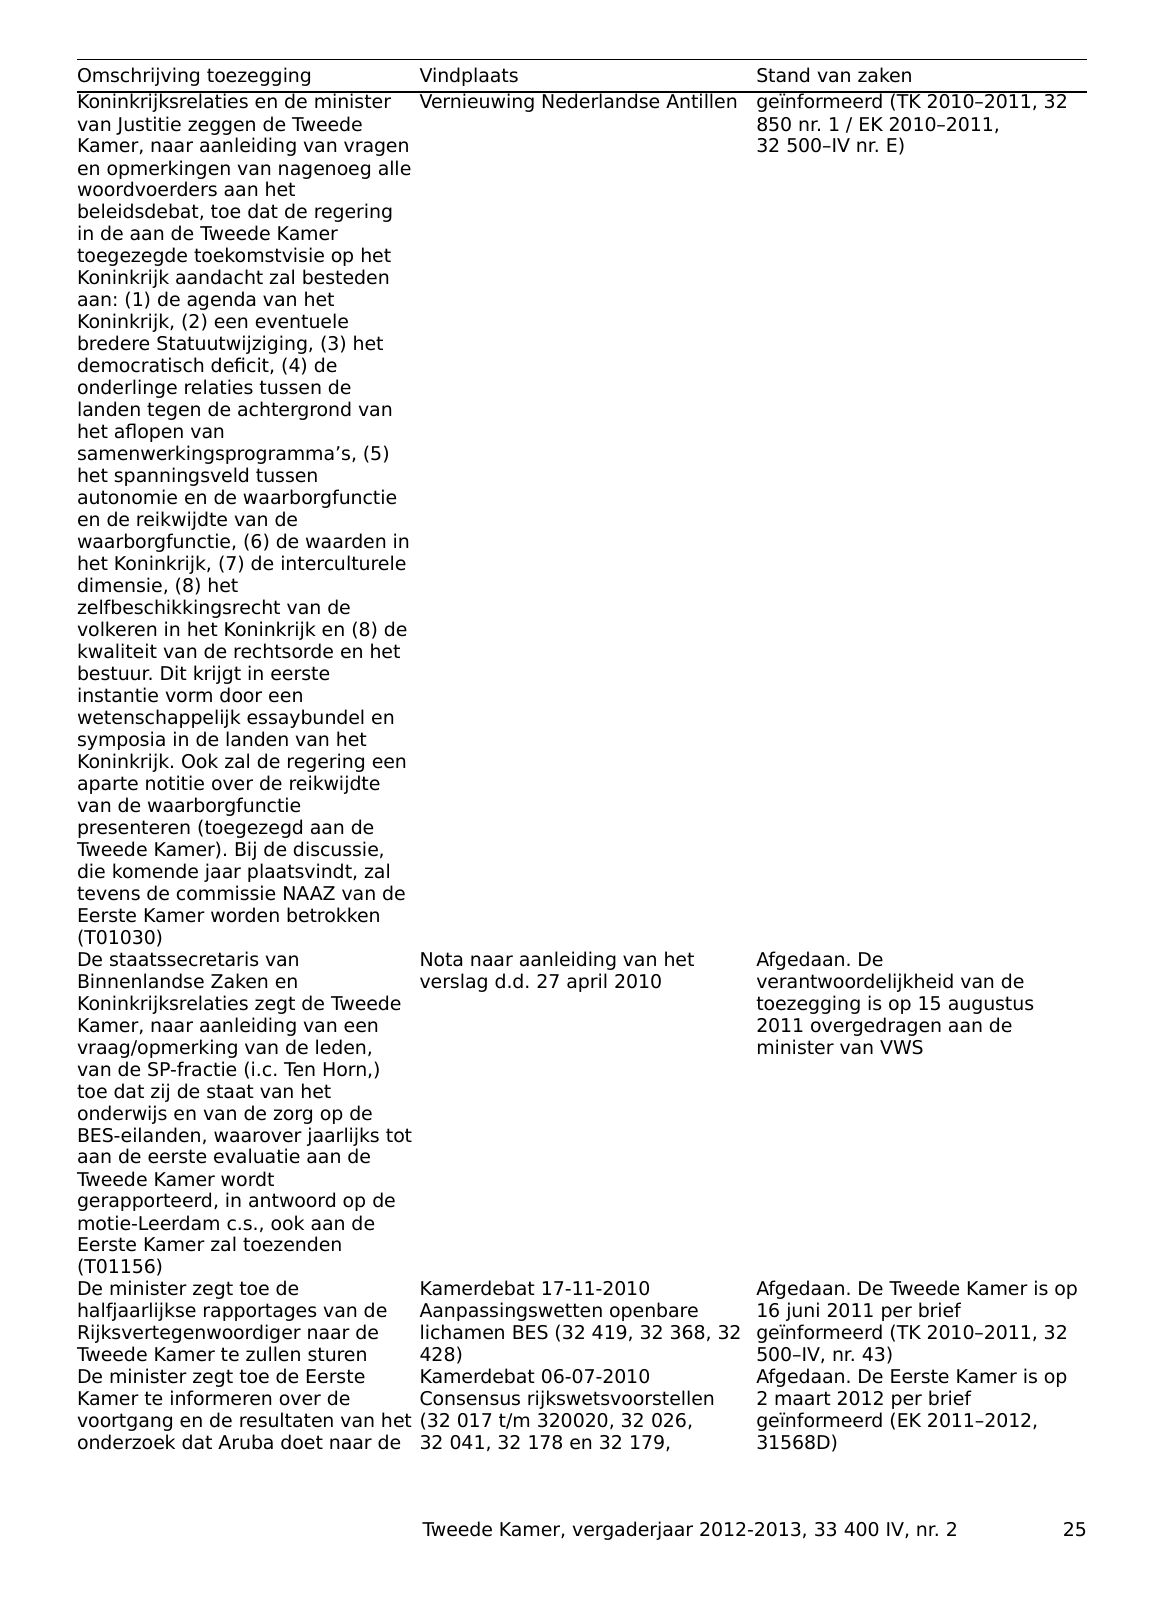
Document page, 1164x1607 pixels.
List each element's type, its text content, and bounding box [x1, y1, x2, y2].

table_cell geïnformeerd (TK 2010–2011, 32 850 nr. 1 / EK 2010–2011, 32 500–IV nr. E) [750, 93, 1087, 949]
table_cell Afgedaan. De Tweede Kamer is op 16 juni 2011 per brief geïnformeerd (TK 2010–2011, 32 500–IV, nr. 43) [750, 1278, 1087, 1366]
table_cell Kamerdebat 17-11-2010 Aanpassingswetten openbare lichamen BES (32 419, 32 368, 32 428) [413, 1278, 750, 1366]
table_cell Kamerdebat 06-07-2010 Consensus rijkswetsvoorstellen (32 017 t/m 320020, 32 026, 32 041, 32 178 en 32 179, [413, 1366, 750, 1454]
table_cell Afgedaan. De verantwoordelijkheid van de toezegging is op 15 augustus 2011 overgedragen aan de minister van VWS [750, 949, 1087, 1278]
table_header Vindplaats [413, 60, 750, 91]
table_cell Nota naar aanleiding van het verslag d.d. 27 april 2010 [413, 949, 750, 1278]
table_cell Koninkrijksrelaties en de minister van Justitie zeggen de Tweede Kamer, naar aanleiding van vragen en opmerkingen van nagenoeg alle woordvoerders aan het beleidsdebat, toe dat de regering in de aan de Tweede Kamer toegezegde toekomstvisie op het Koninkrijk aandacht zal besteden aan: (1) de agenda van het Koninkrijk, (2) een eventuele bredere Statuutwijziging, (3) het democratisch deficit, (4) de onderlinge relaties tussen de landen tegen de achtergrond van het aflopen van samenwerkingsprogramma’s, (5) het spanningsveld tussen autonomie en de waarborgfunctie en de reikwijdte van de waarborgfunctie, (6) de waarden in het Koninkrijk, (7) de interculturele dimensie, (8) het zelfbeschikkingsrecht van de volkeren in het Koninkrijk en (8) de kwaliteit van de rechtsorde en het bestuur. Dit krijgt in eerste instantie vorm door een wetenschappelijk essaybundel en symposia in de landen van het Koninkrijk. Ook zal de regering een aparte notitie over de reikwijdte van de waarborgfunctie presenteren (toegezegd aan de Tweede Kamer). Bij de discussie, die komende jaar plaatsvindt, zal tevens de commissie NAAZ van de Eerste Kamer worden betrokken (T01030) [77, 93, 413, 949]
table_header Omschrijving toezegging [77, 60, 413, 91]
table_cell De staatssecretaris van Binnenlandse Zaken en Koninkrijksrelaties zegt de Tweede Kamer, naar aanleiding van een vraag/opmerking van de leden, van de SP-fractie (i.c. Ten Horn,) toe dat zij de staat van het onderwijs en van de zorg op de BES-eilanden, waarover jaarlijks tot aan de eerste evaluatie aan de Tweede Kamer wordt gerapporteerd, in antwoord op de motie-Leerdam c.s., ook aan de Eerste Kamer zal toezenden (T01156) [77, 949, 413, 1278]
table_cell De minister zegt toe de Eerste Kamer te informeren over de voortgang en de resultaten van het onderzoek dat Aruba doet naar de [77, 1366, 413, 1454]
table_cell Afgedaan. De Eerste Kamer is op 2 maart 2012 per brief geïnformeerd (EK 2011–2012, 31568D) [750, 1366, 1087, 1454]
table_header Stand van zaken [750, 60, 1087, 91]
table_cell De minister zegt toe de halfjaarlijkse rapportages van de Rijksvertegenwoordiger naar de Tweede Kamer te zullen sturen [77, 1278, 413, 1366]
table_cell Vernieuwing Nederlandse Antillen [413, 93, 750, 949]
